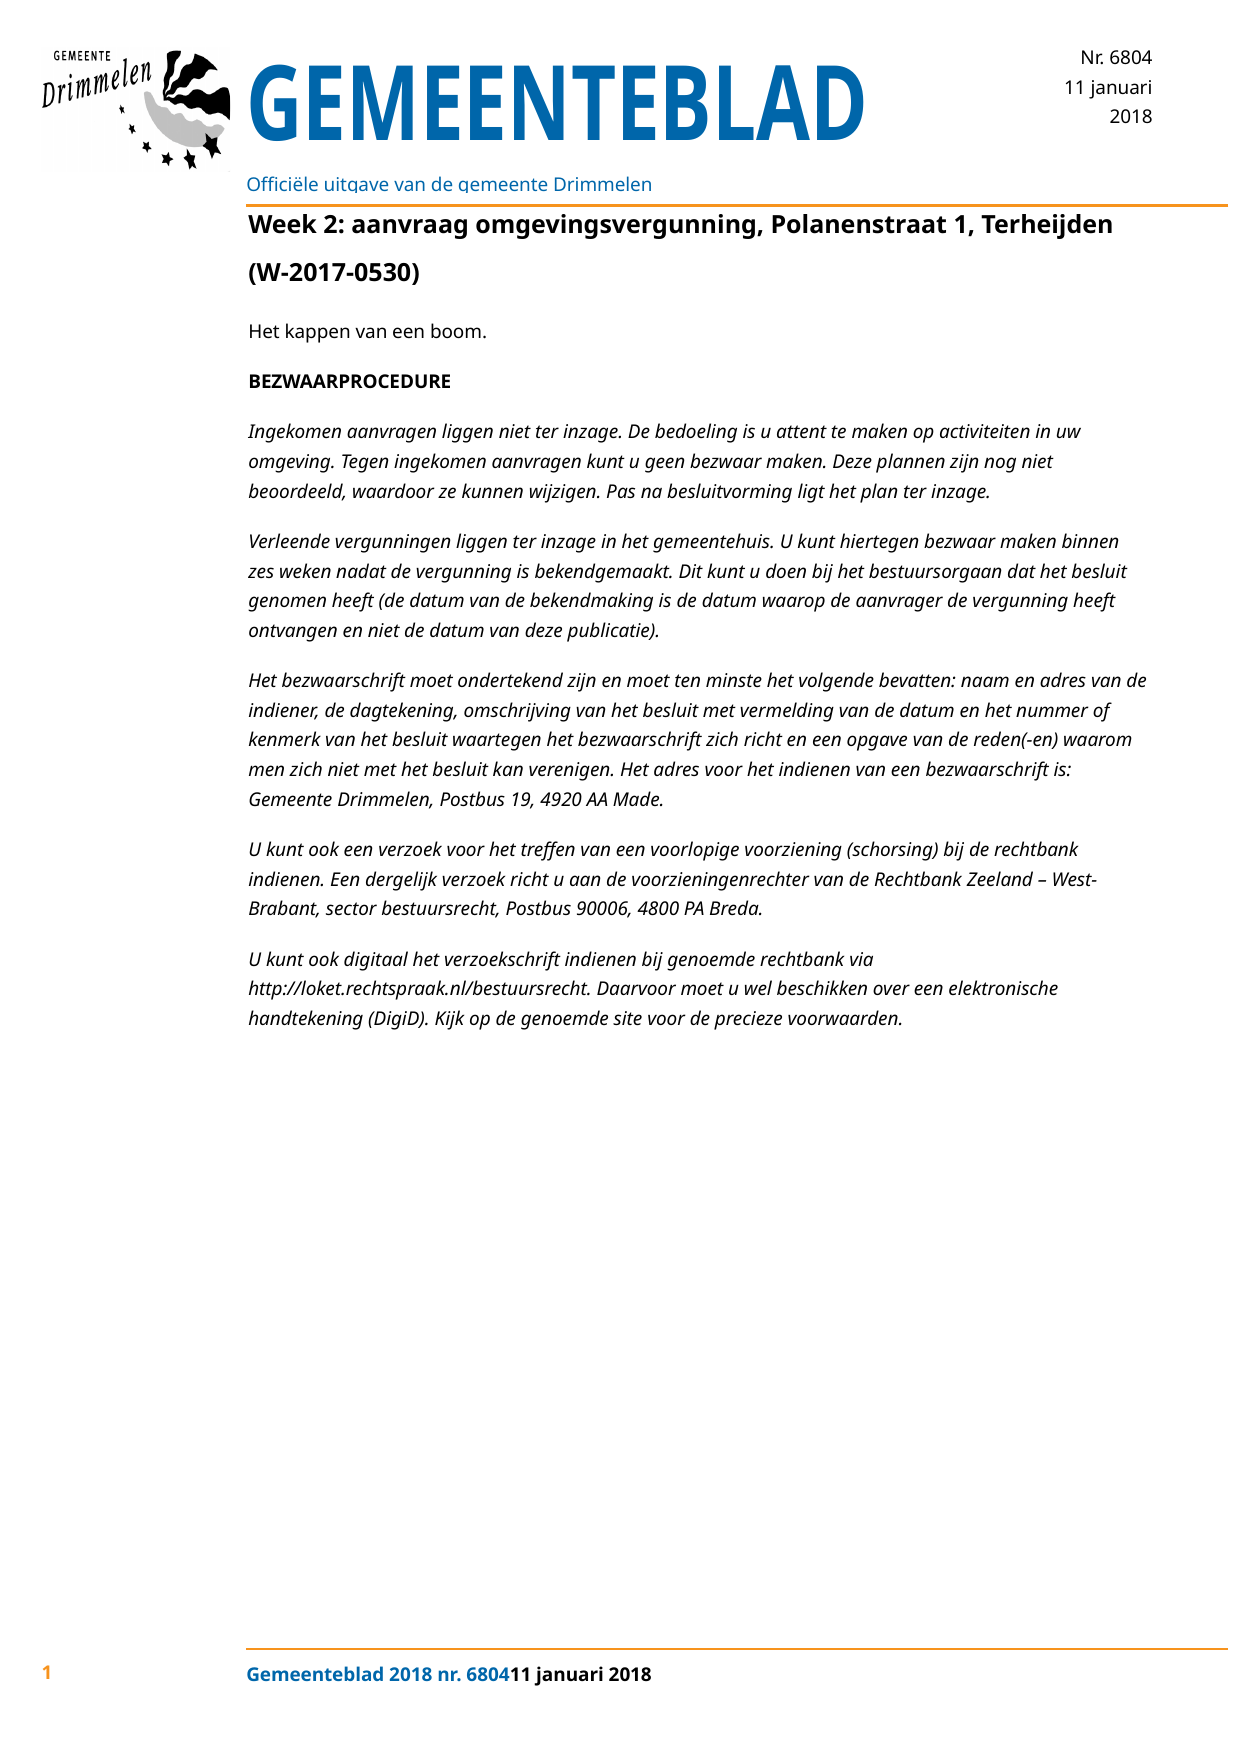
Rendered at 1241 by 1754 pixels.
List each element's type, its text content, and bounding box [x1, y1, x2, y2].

text Het kappen van een boom. [248, 318, 1152, 344]
text Het bezwaarschrift moet ondertekend zijn en moet ten minste het volgende bevatten: naam en adres van de indiener, de dagtekening, omschrijving van het besluit met vermelding van de datum en het nummer of kenmerk van het besluit waartegen het bezwaarschrift zich richt en een opgave van de reden(-en) waarom men zich niet met het besluit kan verenigen. Het adres voor het indienen van een bezwaarschrift is: Gemeente Drimmelen, Postbus 19, 4920 AA Made. [248, 667, 1152, 812]
text Ingekomen aanvragen liggen niet ter inzage. De bedoeling is u attent te maken op activiteiten in uw omgeving. Tegen ingekomen aanvragen kunt u geen bezwaar maken. Deze plannen zijn nog niet beoordeeld, waardoor ze kunnen wijzigen. Pas na besluitvorming ligt het plan ter inzage. [248, 419, 1152, 504]
text BEZWAARPROCEDURE [248, 368, 1152, 394]
text U kunt ook een verzoek voor het treffen van een voorlopige voorziening (schorsing) bij de rechtbank indienen. Een dergelijk verzoek richt u aan de voorzieningenrechter van de Rechtbank Zeeland – West-Brabant, sector bestuursrecht, Postbus 90006, 4800 PA Breda. [248, 836, 1152, 921]
text U kunt ook digitaal het verzoekschrift indienen bij genoemde rechtbank via http://loket.rechtspraak.nl/bestuursrecht. Daarvoor moet u wel beschikken over een elektronische handtekening (DigiD). Kijk op de genoemde site voor de precieze voorwaarden. [248, 946, 1152, 1031]
text Week 2: aanvraag omgevingsvergunning, Polanenstraat 1, Terheijden (W-2017-0530) [248, 207, 1152, 288]
text Verleende vergunningen liggen ter inzage in het gemeentehuis. U kunt hiertegen bezwaar maken binnen zes weken nadat de vergunning is bekendgemaakt. Dit kunt u doen bij het bestuursorgaan dat het besluit genomen heeft (de datum van de bekendmaking is de datum waarop de aanvrager de vergunning heeft ontvangen en niet de datum van deze publicatie). [248, 528, 1152, 643]
picture [41, 47, 231, 172]
